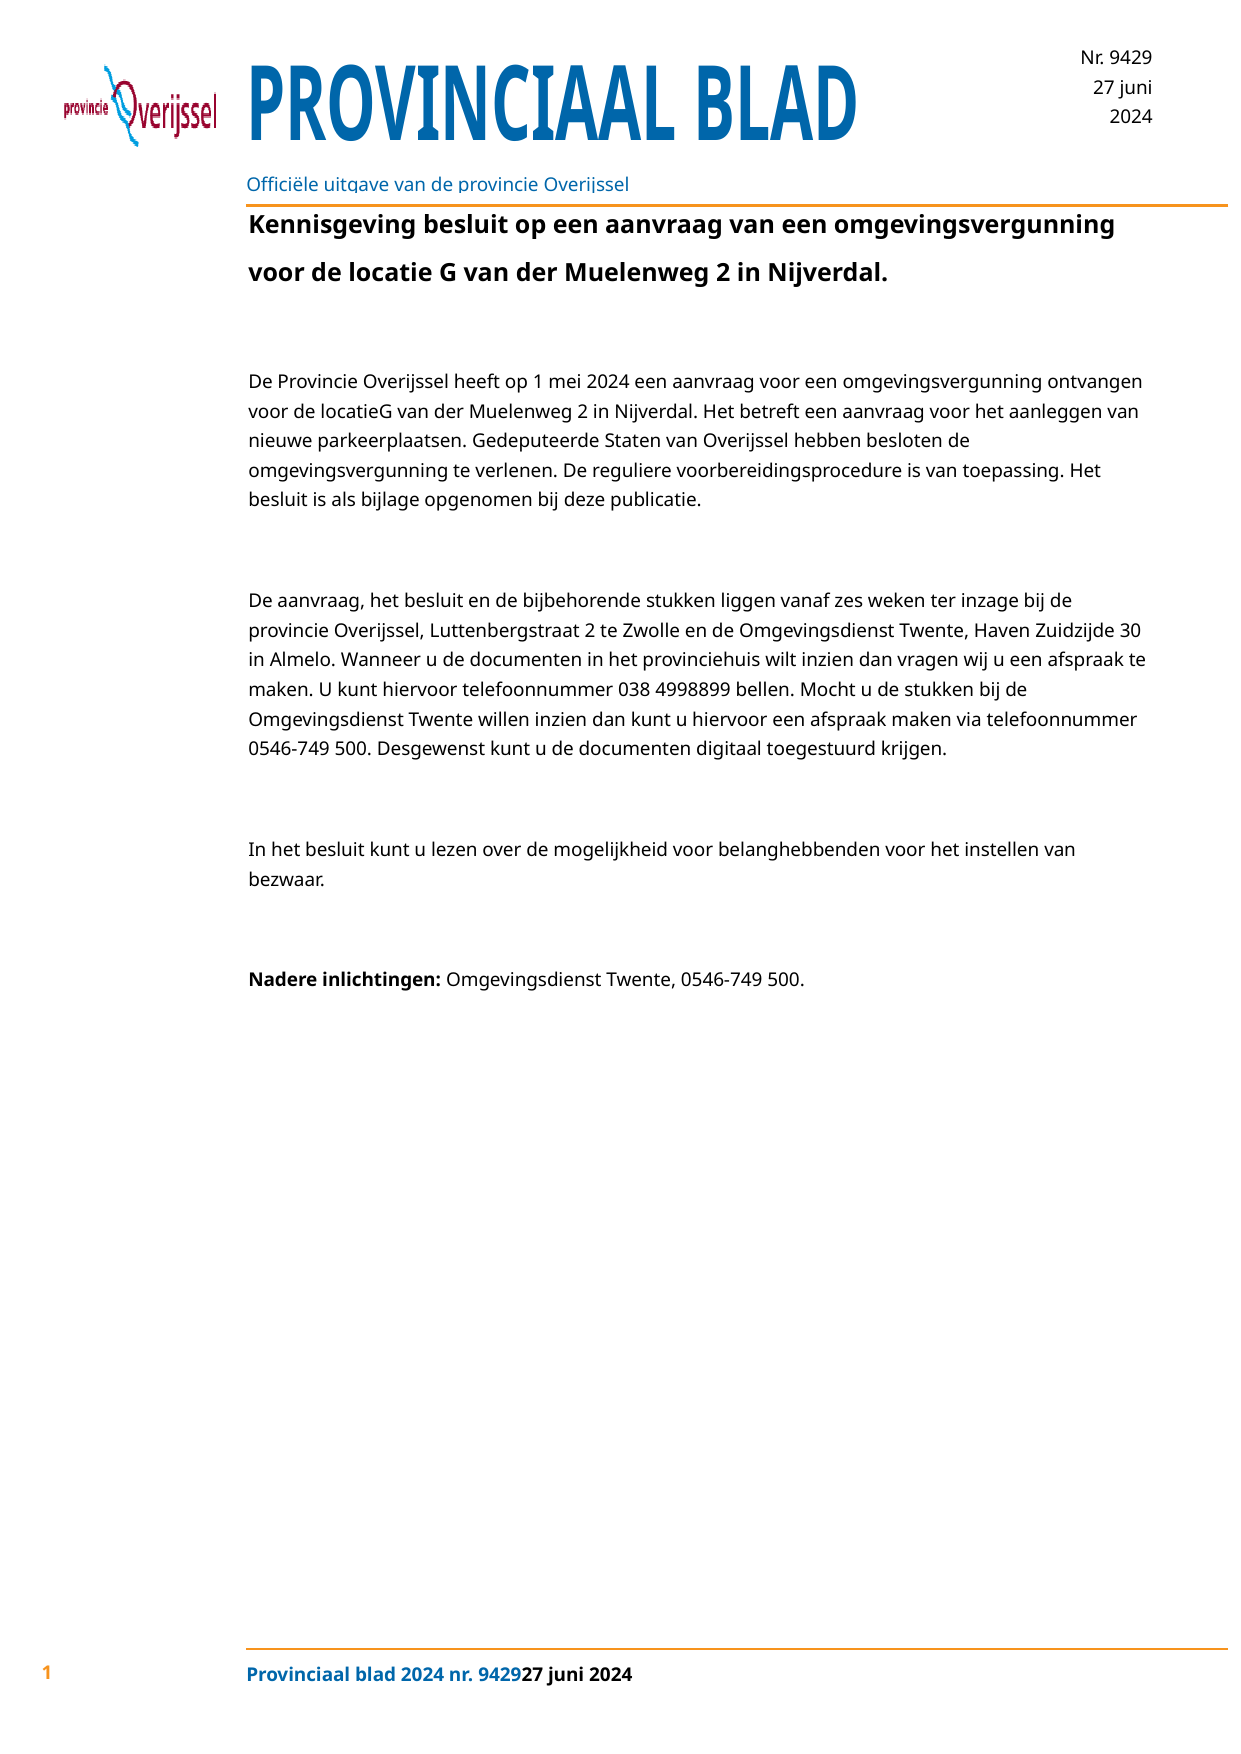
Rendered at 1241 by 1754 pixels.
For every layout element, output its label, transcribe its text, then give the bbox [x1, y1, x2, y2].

text Kennisgeving besluit op een aanvraag van een omgevingsvergunning voor de locatie G van der Muelenweg 2 in Nijverdal. [248, 207, 1152, 288]
text Nadere inlichtingen: Omgevingsdienst Twente, 0546-749 500. [248, 967, 1152, 992]
picture [41, 47, 231, 172]
text De Provincie Overijssel heeft op 1 mei 2024 een aanvraag voor een omgevingsvergunning ontvangen voor de locatieG van der Muelenweg 2 in Nijverdal. Het betreft een aanvraag voor het aanleggen van nieuwe parkeerplaatsen. Gedeputeerde Staten van Overijssel hebben besloten de omgevingsvergunning te verlenen. De reguliere voorbereidingsprocedure is van toepassing. Het besluit is als bijlage opgenomen bij deze publicatie. [248, 368, 1152, 512]
text De aanvraag, het besluit en de bijbehorende stukken liggen vanaf zes weken ter inzage bij de provincie Overijssel, Luttenbergstraat 2 te Zwolle en de Omgevingsdienst Twente, Haven Zuidzijde 30 in Almelo. Wanneer u de documenten in het provinciehuis wilt inzien dan vragen wij u een afspraak te maken. U kunt hiervoor telefoonnummer 038 4998899 bellen. Mocht u de stukken bij de Omgevingsdienst Twente willen inzien dan kunt u hiervoor een afspraak maken via telefoonnummer 0546-749 500. Desgewenst kunt u de documenten digitaal toegestuurd krijgen. [248, 587, 1152, 761]
text In het besluit kunt u lezen over de mogelijkheid voor belanghebbenden voor het instellen van bezwaar. [248, 836, 1152, 892]
